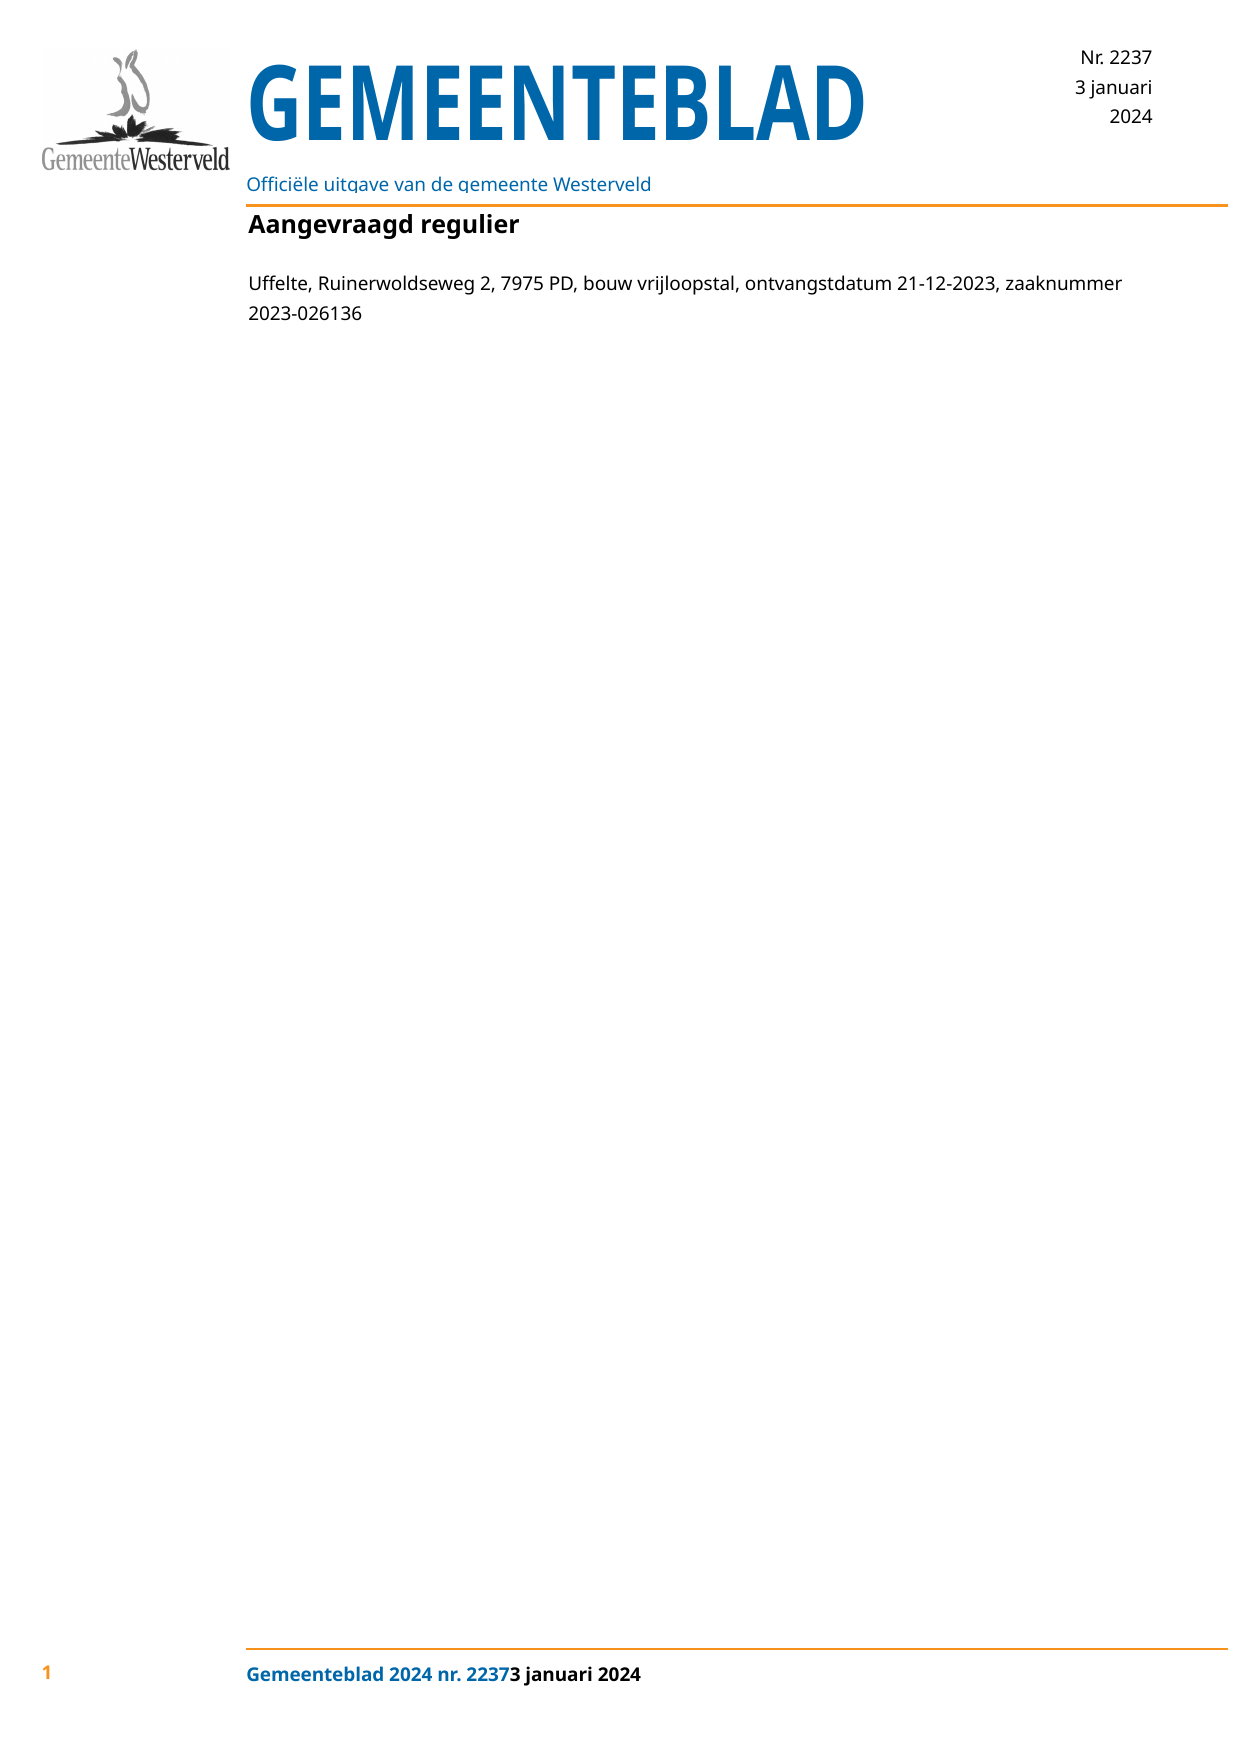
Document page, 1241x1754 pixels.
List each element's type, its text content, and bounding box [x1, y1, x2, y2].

text Uffelte, Ruinerwoldseweg 2, 7975 PD, bouw vrijloopstal, ontvangstdatum 21-12-2023, zaaknummer 2023-026136 [248, 270, 1152, 326]
picture [41, 47, 231, 172]
text Aangevraagd regulier [248, 207, 1152, 241]
